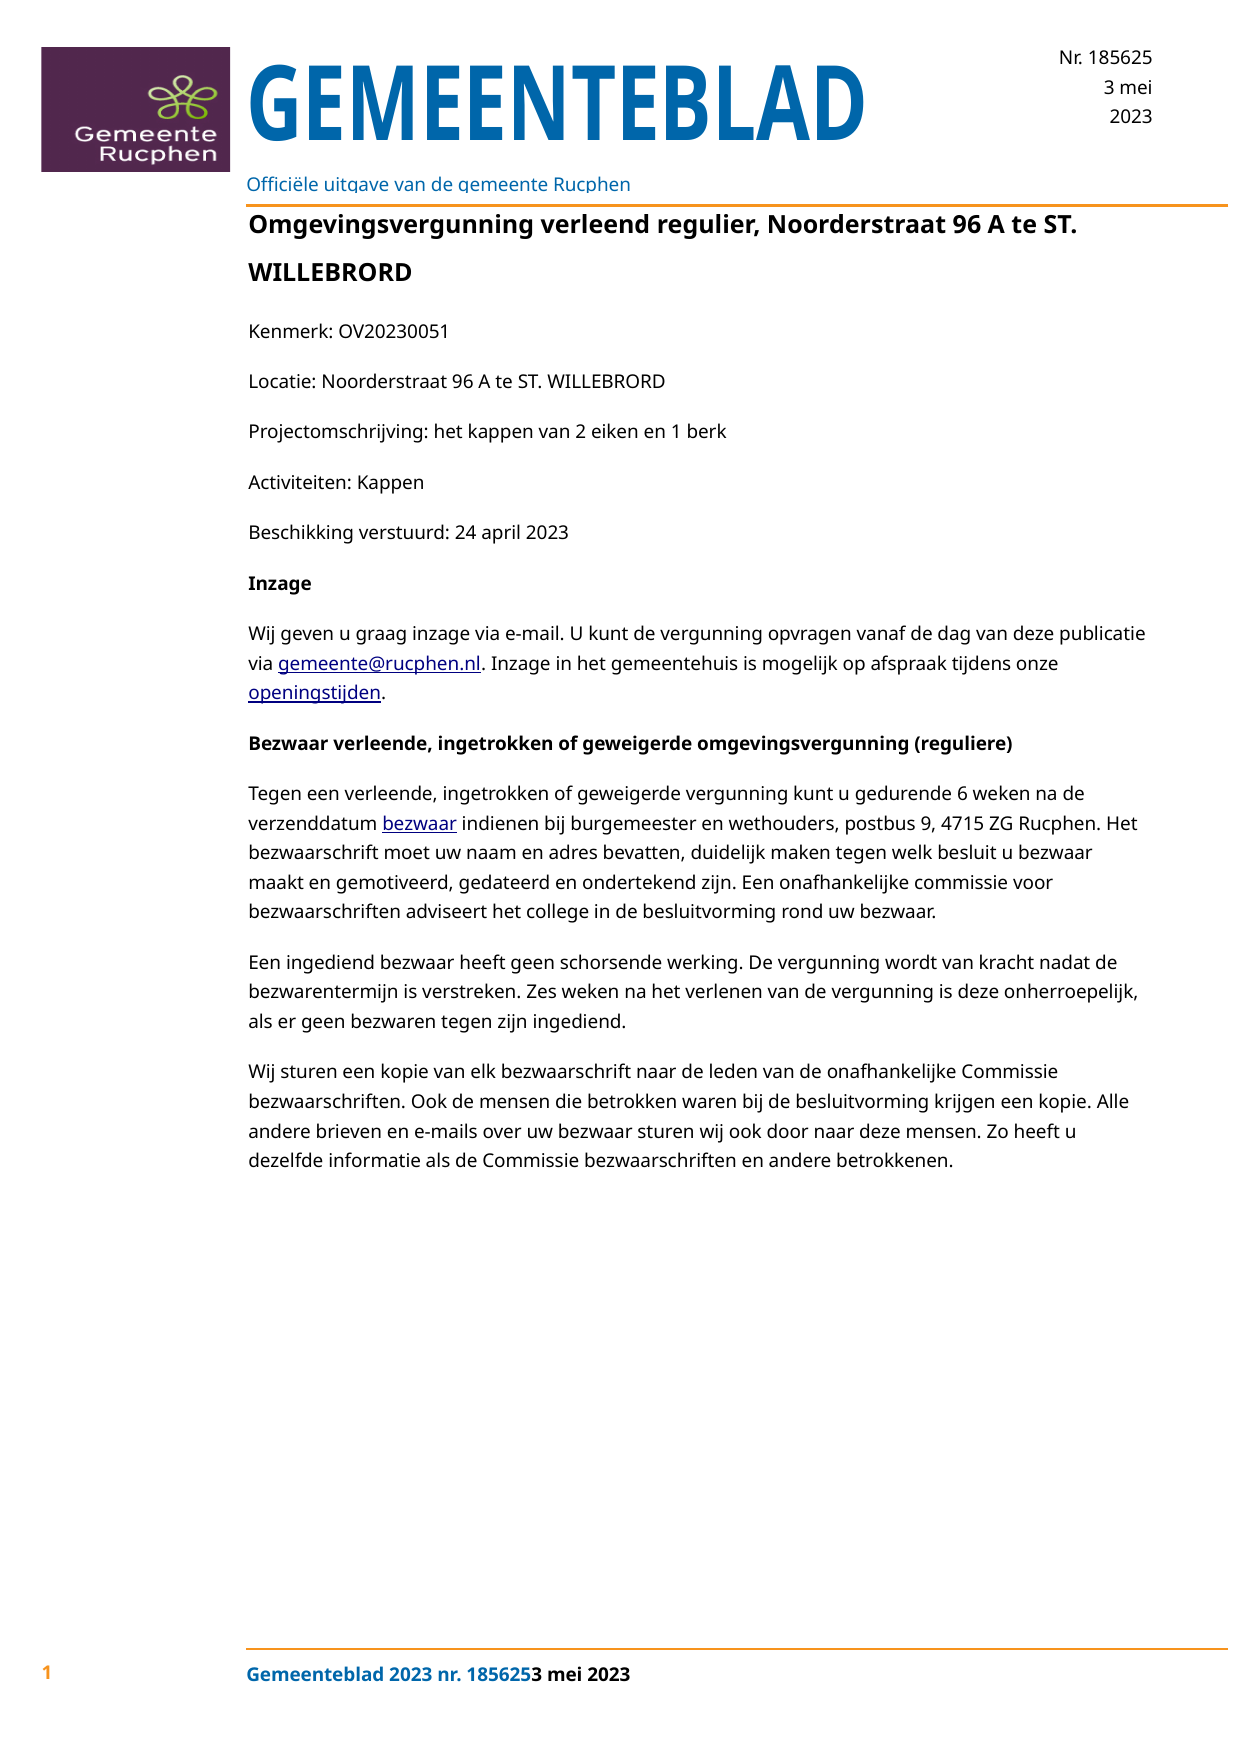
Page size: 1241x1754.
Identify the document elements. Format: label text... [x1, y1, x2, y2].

text Bezwaar verleende, ingetrokken of geweigerde omgevingsvergunning (reguliere) [248, 730, 1152, 756]
text Een ingediend bezwaar heeft geen schorsende werking. De vergunning wordt van kracht nadat de bezwarentermijn is verstreken. Zes weken na het verlenen van de vergunning is deze onherroepelijk, als er geen bezwaren tegen zijn ingediend. [248, 949, 1152, 1034]
text Wij geven u graag inzage via e-mail. U kunt de vergunning opvragen vanaf de dag van deze publicatie via gemeente@rucphen.nl. Inzage in het gemeentehuis is mogelijk op afspraak tijdens onze openingstijden. [248, 620, 1152, 705]
text Wij sturen een kopie van elk bezwaarschrift naar de leden van de onafhankelijke Commissie bezwaarschriften. Ook de mensen die betrokken waren bij de besluitvorming krijgen een kopie. Alle andere brieven en e-mails over uw bezwaar sturen wij ook door naar deze mensen. Zo heeft u dezelfde informatie als de Commissie bezwaarschriften en andere betrokkenen. [248, 1059, 1152, 1173]
text Kenmerk: OV20230051 [248, 318, 1152, 344]
text Tegen een verleende, ingetrokken of geweigerde vergunning kunt u gedurende 6 weken na de verzenddatum bezwaar indienen bij burgemeester en wethouders, postbus 9, 4715 ZG Rucphen. Het bezwaarschrift moet uw naam en adres bevatten, duidelijk maken tegen welk besluit u bezwaar maakt en gemotiveerd, gedateerd en ondertekend zijn. Een onafhankelijke commissie voor bezwaarschriften adviseert het college in de besluitvorming rond uw bezwaar. [248, 780, 1152, 924]
text Omgevingsvergunning verleend regulier, Noorderstraat 96 A te ST. WILLEBRORD [248, 207, 1152, 288]
text Projectomschrijving: het kappen van 2 eiken en 1 berk [248, 419, 1152, 444]
text Locatie: Noorderstraat 96 A te ST. WILLEBRORD [248, 368, 1152, 394]
text Activiteiten: Kappen [248, 469, 1152, 495]
picture [41, 47, 231, 172]
text Inzage [248, 570, 1152, 596]
text Beschikking verstuurd: 24 april 2023 [248, 519, 1152, 545]
